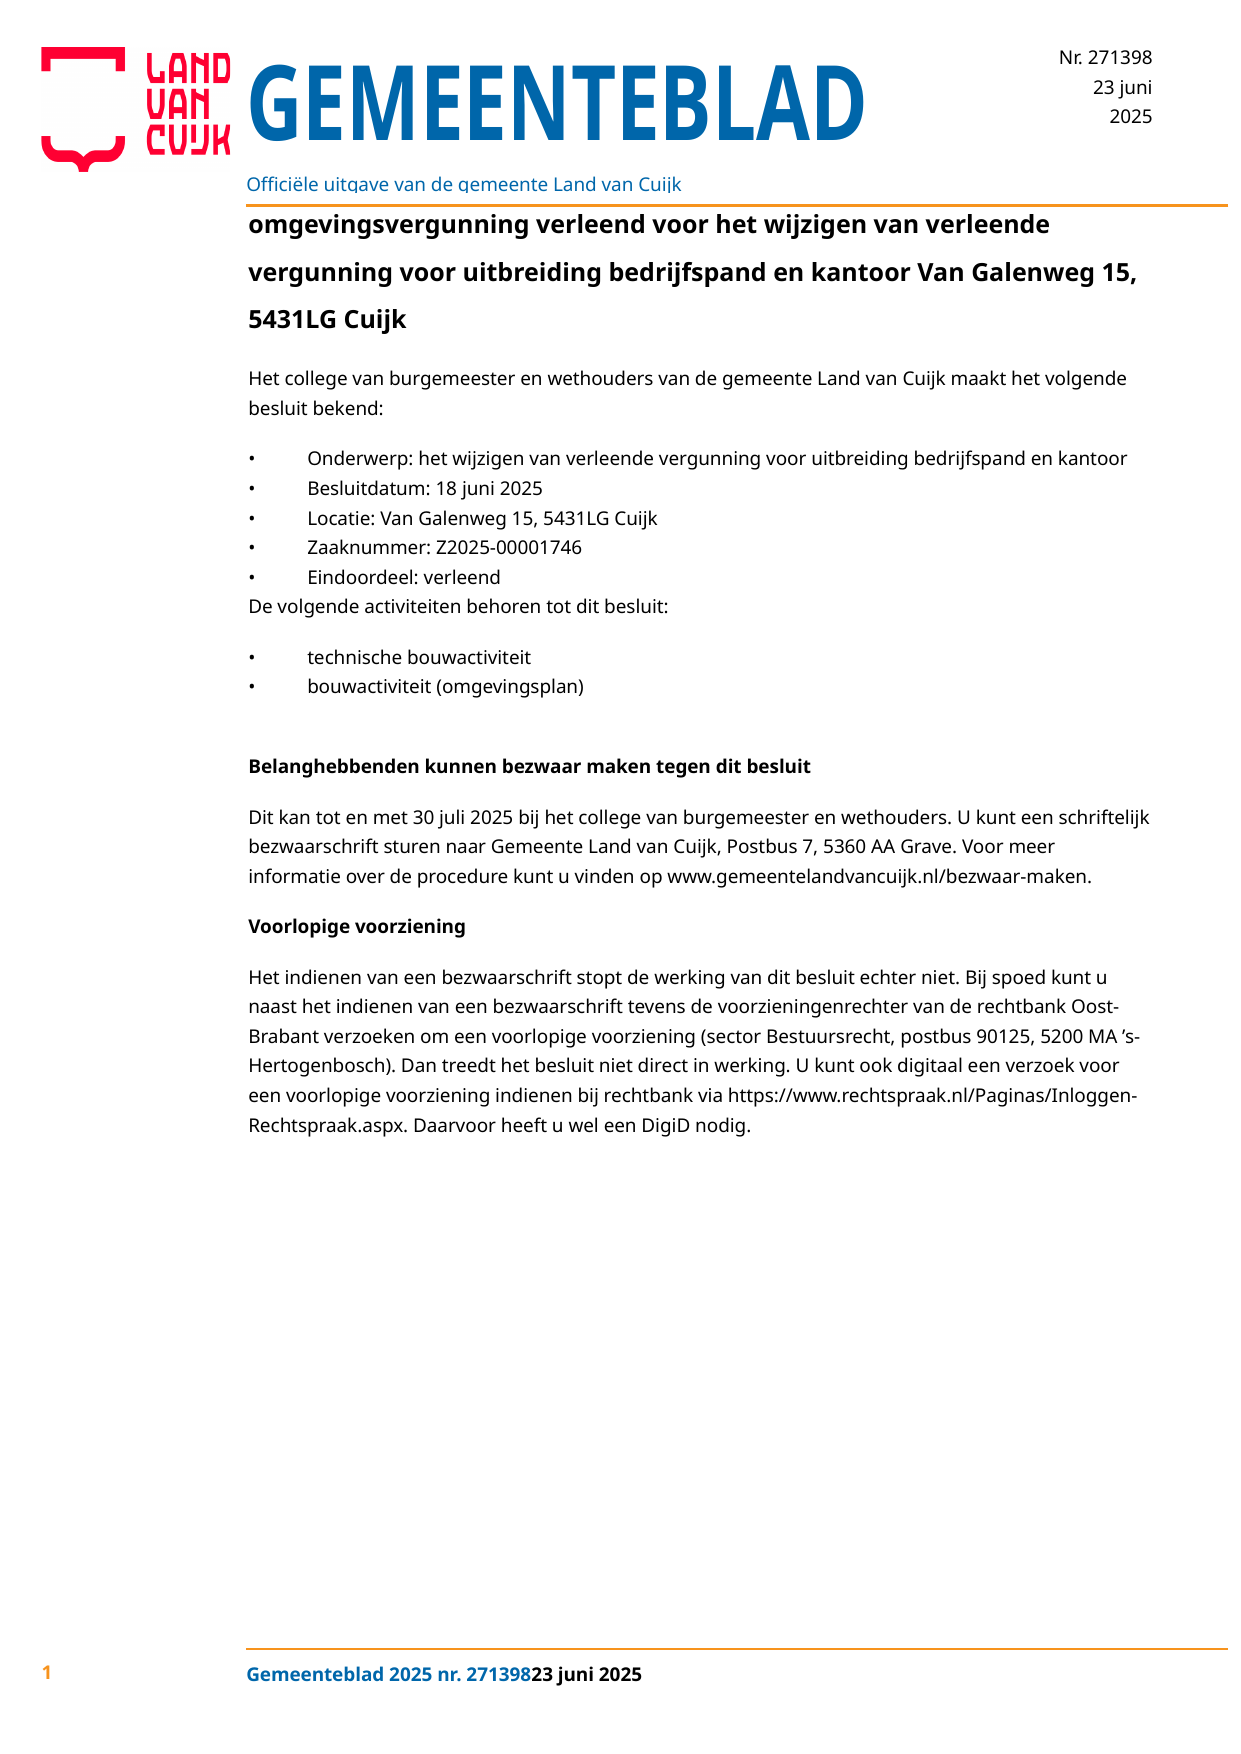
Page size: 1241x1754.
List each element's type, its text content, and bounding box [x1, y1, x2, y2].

list Zaaknummer: Z2025-00001746 [248, 534, 1152, 560]
list Eindoordeel: verleend [248, 564, 1152, 589]
list bouwactiviteit (omgevingsplan) [248, 673, 1152, 699]
text Het indienen van een bezwaarschrift stopt de werking van dit besluit echter niet. Bij spoed kunt u naast het indienen van een bezwaarschrift tevens de voorzieningenrechter van de rechtbank Oost-Brabant verzoeken om een voorlopige voorziening (sector Bestuursrecht, postbus 90125, 5200 MA ’s-Hertogenbosch). Dan treedt het besluit niet direct in werking. U kunt ook digitaal een verzoek voor een voorlopige voorziening indienen bij rechtbank via https://www.rechtspraak.nl/Paginas/Inloggen-Rechtspraak.aspx. Daarvoor heeft u wel een DigiD nodig. [248, 964, 1152, 1137]
text Dit kan tot en met 30 juli 2025 bij het college van burgemeester en wethouders. U kunt een schriftelijk bezwaarschrift sturen naar Gemeente Land van Cuijk, Postbus 7, 5360 AA Grave. Voor meer informatie over de procedure kunt u vinden op www.gemeentelandvancuijk.nl/bezwaar-maken. [248, 804, 1152, 889]
text Voorlopige voorziening [248, 913, 1152, 939]
list Onderwerp: het wijzigen van verleende vergunning voor uitbreiding bedrijfspand en kantoor [248, 446, 1152, 471]
list Locatie: Van Galenweg 15, 5431LG Cuijk [248, 505, 1152, 530]
text De volgende activiteiten behoren tot dit besluit: [248, 593, 1152, 619]
text omgevingsvergunning verleend voor het wijzigen van verleende vergunning voor uitbreiding bedrijfspand en kantoor Van Galenweg 15, 5431LG Cuijk [248, 207, 1152, 336]
picture [41, 47, 231, 172]
list technische bouwactiviteit [248, 644, 1152, 669]
text Belanghebbenden kunnen bezwaar maken tegen dit besluit [248, 753, 1152, 779]
text Het college van burgemeester en wethouders van de gemeente Land van Cuijk maakt het volgende besluit bekend: [248, 366, 1152, 421]
list Besluitdatum: 18 juni 2025 [248, 475, 1152, 501]
